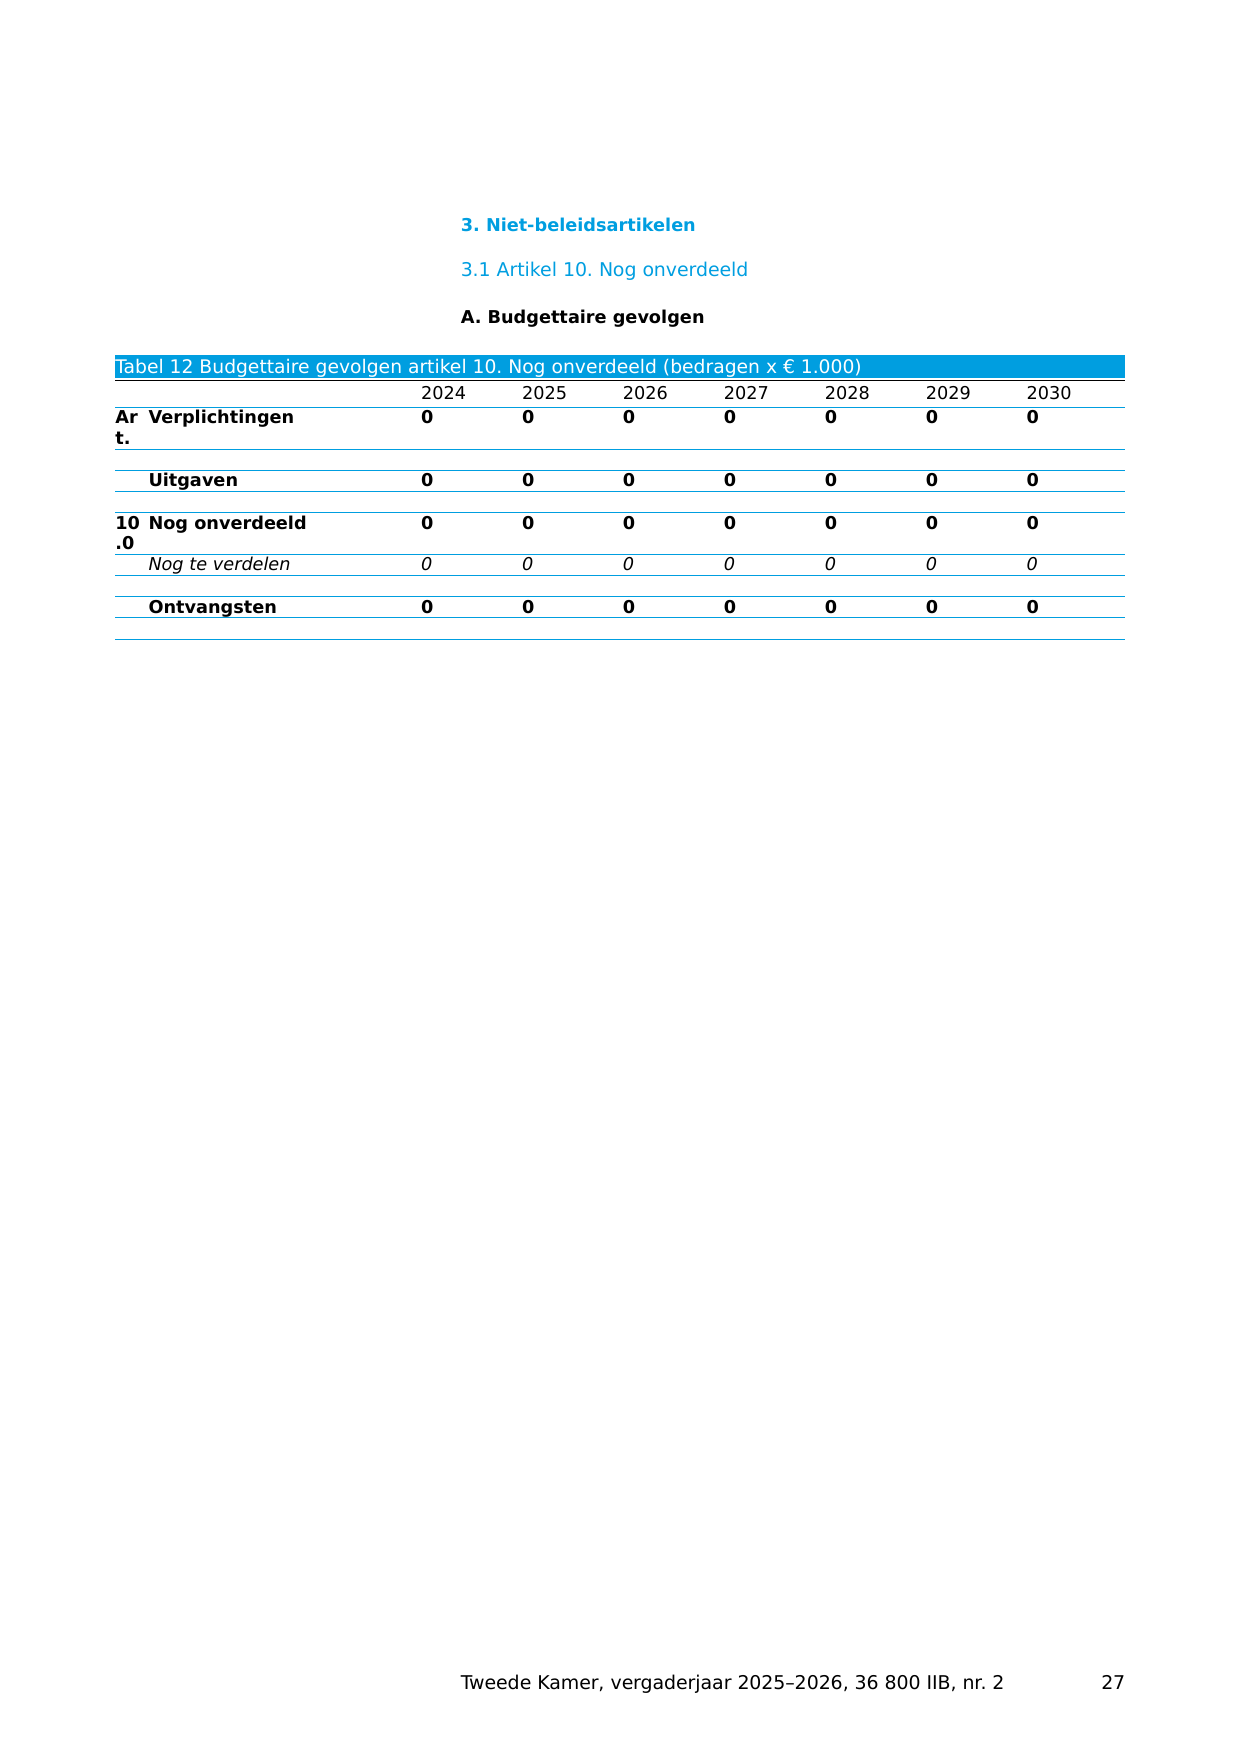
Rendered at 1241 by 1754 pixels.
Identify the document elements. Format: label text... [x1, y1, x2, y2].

table_cell [822, 618, 923, 638]
table_cell [620, 618, 721, 638]
table_cell [822, 450, 923, 470]
table_cell Uitgaven [145, 471, 418, 491]
table_cell [418, 450, 519, 470]
table_cell [115, 618, 145, 638]
table_cell 0 [519, 597, 620, 617]
table_cell [115, 597, 145, 617]
table_cell [721, 576, 822, 596]
table_cell [115, 576, 145, 596]
table_cell 0 [418, 513, 519, 554]
table_cell [822, 492, 923, 512]
title 3.1 Artikel 10. Nog onverdeeld [461, 259, 1125, 281]
table_cell 0 [418, 471, 519, 491]
text A. Budgettaire gevolgen [461, 305, 1125, 328]
table_cell [822, 576, 923, 596]
table_cell 0 [721, 597, 822, 617]
table_cell 0 [822, 513, 923, 554]
table_cell [115, 492, 145, 512]
table_cell 0 [418, 408, 519, 449]
table_cell [721, 492, 822, 512]
table_cell 2026 [620, 381, 721, 407]
table_cell 2027 [721, 381, 822, 407]
table_cell 0 [1024, 555, 1125, 575]
table_cell [519, 576, 620, 596]
table_cell [418, 492, 519, 512]
table_cell [519, 492, 620, 512]
table_cell [1024, 618, 1125, 638]
table_cell 0 [721, 471, 822, 491]
table_cell 0 [620, 471, 721, 491]
table_cell [115, 450, 145, 470]
table_cell [519, 618, 620, 638]
table_cell 0 [620, 597, 721, 617]
table_cell 0 [519, 555, 620, 575]
table_cell 0 [822, 471, 923, 491]
table_cell Verplichtingen [145, 408, 418, 449]
table_cell [418, 618, 519, 638]
table_cell [923, 450, 1023, 470]
table_cell 0 [1024, 471, 1125, 491]
table_cell [145, 381, 418, 407]
table_cell [923, 576, 1023, 596]
table_cell 0 [923, 513, 1023, 554]
table_cell Ontvangsten [145, 597, 418, 617]
table_cell [721, 450, 822, 470]
table_cell Art. [115, 408, 145, 449]
table_cell 0 [418, 597, 519, 617]
table_cell 0 [923, 555, 1023, 575]
table_cell [115, 555, 145, 575]
table_cell [620, 576, 721, 596]
table_cell 10.0 [115, 513, 145, 554]
table_cell 0 [721, 513, 822, 554]
table_cell 0 [721, 555, 822, 575]
table_cell [620, 450, 721, 470]
table_cell [620, 492, 721, 512]
table_cell 0 [822, 597, 923, 617]
table_cell [145, 492, 418, 512]
table_cell [721, 618, 822, 638]
table_cell [923, 618, 1023, 638]
table_cell 0 [822, 408, 923, 449]
table_cell 0 [822, 555, 923, 575]
table_cell Nog te verdelen [145, 555, 418, 575]
table_cell [519, 450, 620, 470]
table_cell 0 [1024, 408, 1125, 449]
table_cell 0 [1024, 597, 1125, 617]
table_cell 0 [620, 555, 721, 575]
table_cell 0 [519, 408, 620, 449]
table_cell 0 [519, 471, 620, 491]
title 3. Niet-beleidsartikelen [461, 213, 1125, 236]
table_cell [115, 381, 145, 407]
table_cell 0 [1024, 513, 1125, 554]
table_cell [1024, 450, 1125, 470]
table_cell 0 [923, 408, 1023, 449]
table_cell 0 [923, 471, 1023, 491]
table_cell [145, 576, 418, 596]
table_cell [923, 492, 1023, 512]
table_cell 2029 [923, 381, 1023, 407]
table_cell [1024, 576, 1125, 596]
table_cell 2024 [418, 381, 519, 407]
table_cell 2025 [519, 381, 620, 407]
table_cell 0 [923, 597, 1023, 617]
table_cell Nog onverdeeld [145, 513, 418, 554]
table_cell [418, 576, 519, 596]
table_cell 2030 [1024, 381, 1125, 407]
table_cell 0 [620, 513, 721, 554]
table_cell 0 [620, 408, 721, 449]
table_cell [1024, 492, 1125, 512]
table_cell 0 [721, 408, 822, 449]
table_cell 0 [418, 555, 519, 575]
table_cell 2028 [822, 381, 923, 407]
table_cell 0 [519, 513, 620, 554]
table_cell [115, 471, 145, 491]
table_cell [145, 618, 418, 638]
table_cell [145, 450, 418, 470]
